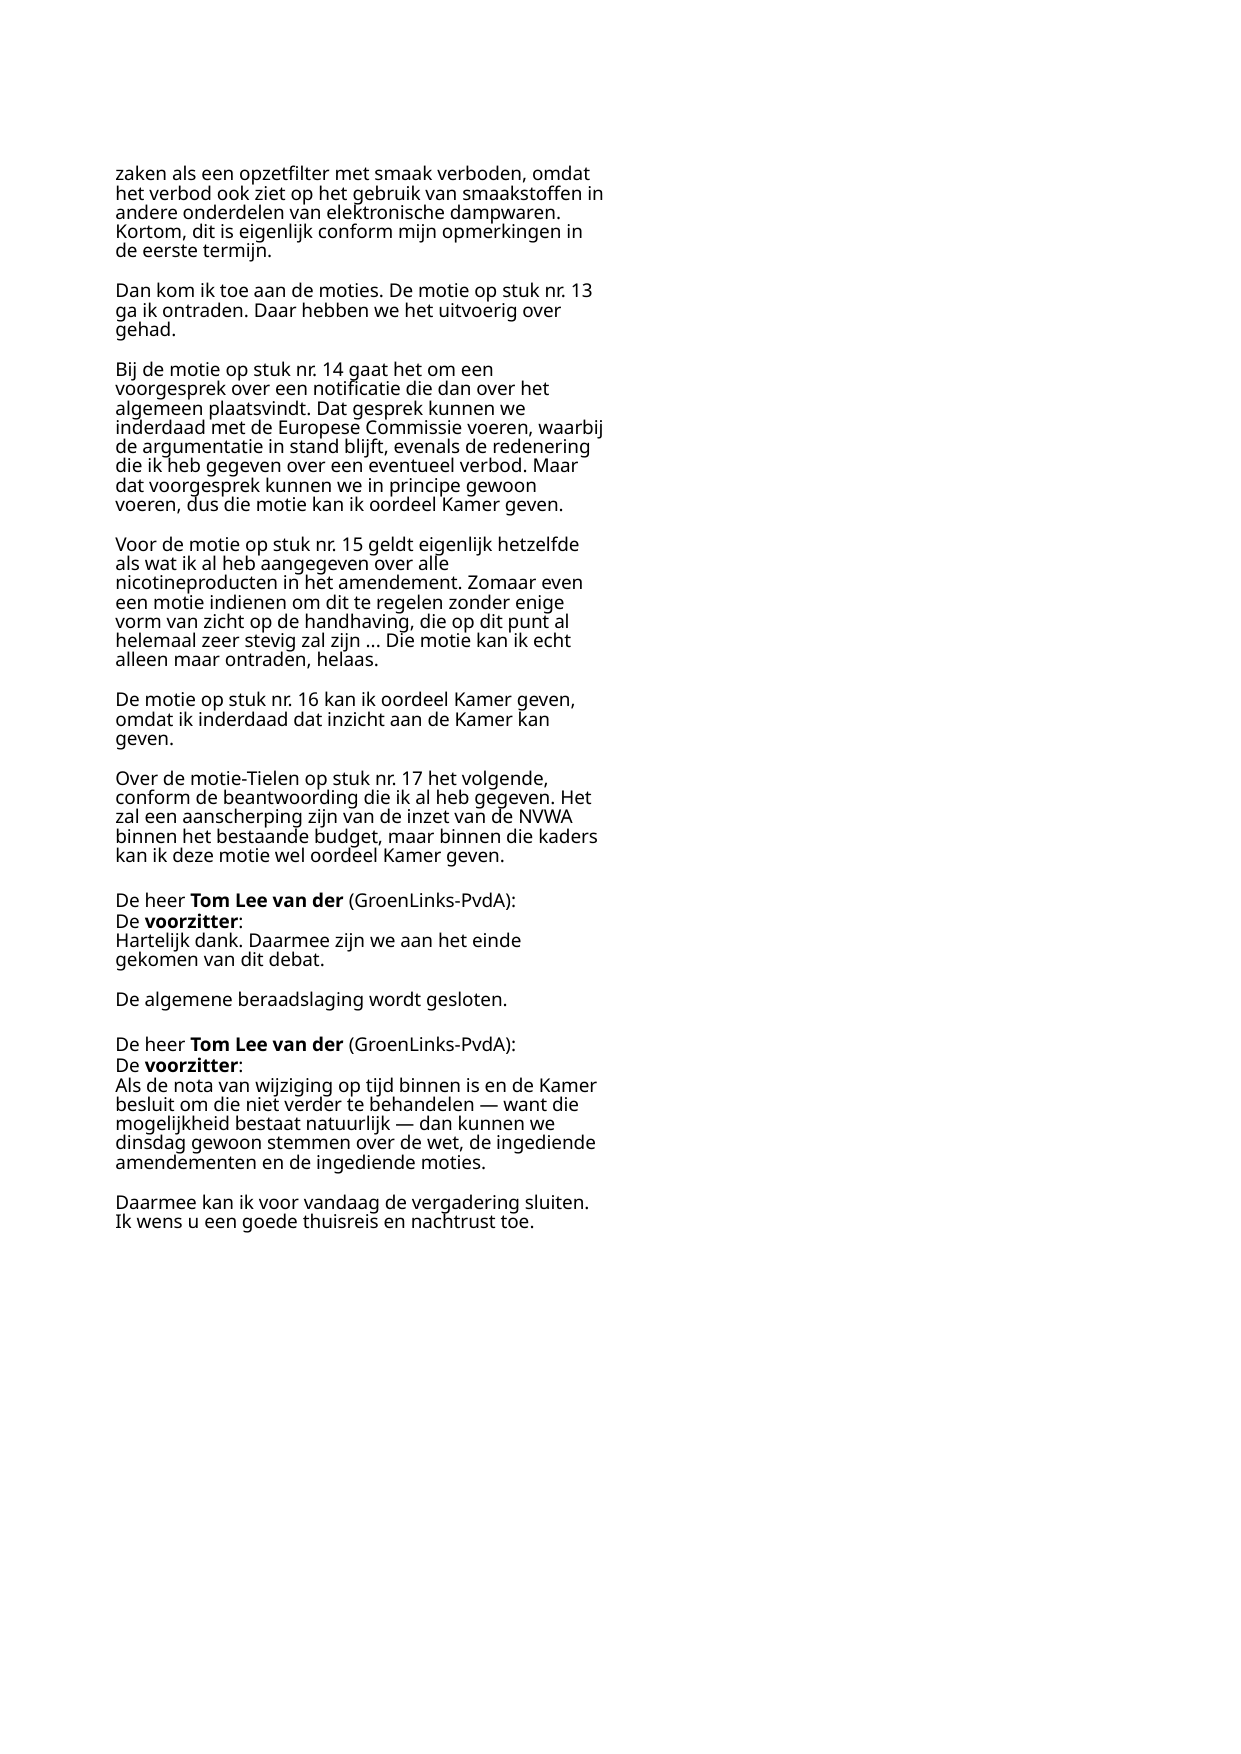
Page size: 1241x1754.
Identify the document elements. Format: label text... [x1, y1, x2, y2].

text Over de motie-Tielen op stuk nr. 17 het volgende, conform de beantwoording die ik al heb gegeven. Het zal een aanscherping zijn van de inzet van de NVWA binnen het bestaande budget, maar binnen die kaders kan ik deze motie wel oordeel Kamer geven. [115, 770, 605, 866]
text De voorzitter: [115, 1057, 605, 1077]
text Dan kom ik toe aan de moties. De motie op stuk nr. 13 ga ik ontraden. Daar hebben we het uitvoerig over gehad. [115, 282, 605, 340]
text Bij de motie op stuk nr. 14 gaat het om een voorgesprek over een notificatie die dan over het algemeen plaatsvindt. Dat gesprek kunnen we inderdaad met de Europese Commissie voeren, waarbij de argumentatie in stand blijft, evenals de redenering die ik heb gegeven over een eventueel verbod. Maar dat voorgesprek kunnen we in principe gewoon voeren, dus die motie kan ik oordeel Kamer geven. [115, 361, 605, 515]
text De heer Tom Lee van der (GroenLinks-PvdA): [115, 887, 605, 913]
text Voor de motie op stuk nr. 15 geldt eigenlijk hetzelfde als wat ik al heb aangegeven over alle nicotineproducten in het amendement. Zomaar even een motie indienen om dit te regelen zonder enige vorm van zicht op de handhaving, die op dit punt al helemaal zeer stevig zal zijn ... Die motie kan ik echt alleen maar ontraden, helaas. [115, 536, 605, 671]
text De voorzitter: [115, 913, 605, 932]
text zaken als een opzetfilter met smaak verboden, omdat het verbod ook ziet op het gebruik van smaakstoffen in andere onderdelen van elektronische dampwaren. Kortom, dit is eigenlijk conform mijn opmerkingen in de eerste termijn. [115, 165, 605, 262]
text De motie op stuk nr. 16 kan ik oordeel Kamer geven, omdat ik inderdaad dat inzicht aan de Kamer kan geven. [115, 691, 605, 749]
text Daarmee kan ik voor vandaag de vergadering sluiten. Ik wens u een goede thuisreis en nachtrust toe. [115, 1194, 605, 1232]
text De algemene beraadslaging wordt gesloten. [115, 991, 605, 1011]
text Hartelijk dank. Daarmee zijn we aan het einde gekomen van dit debat. [115, 932, 605, 971]
text De heer Tom Lee van der (GroenLinks-PvdA): [115, 1032, 605, 1057]
text Als de nota van wijziging op tijd binnen is en de Kamer besluit om die niet verder te behandelen — want die mogelijkheid bestaat natuurlijk — dan kunnen we dinsdag gewoon stemmen over de wet, de ingediende amendementen en de ingediende moties. [115, 1077, 605, 1173]
